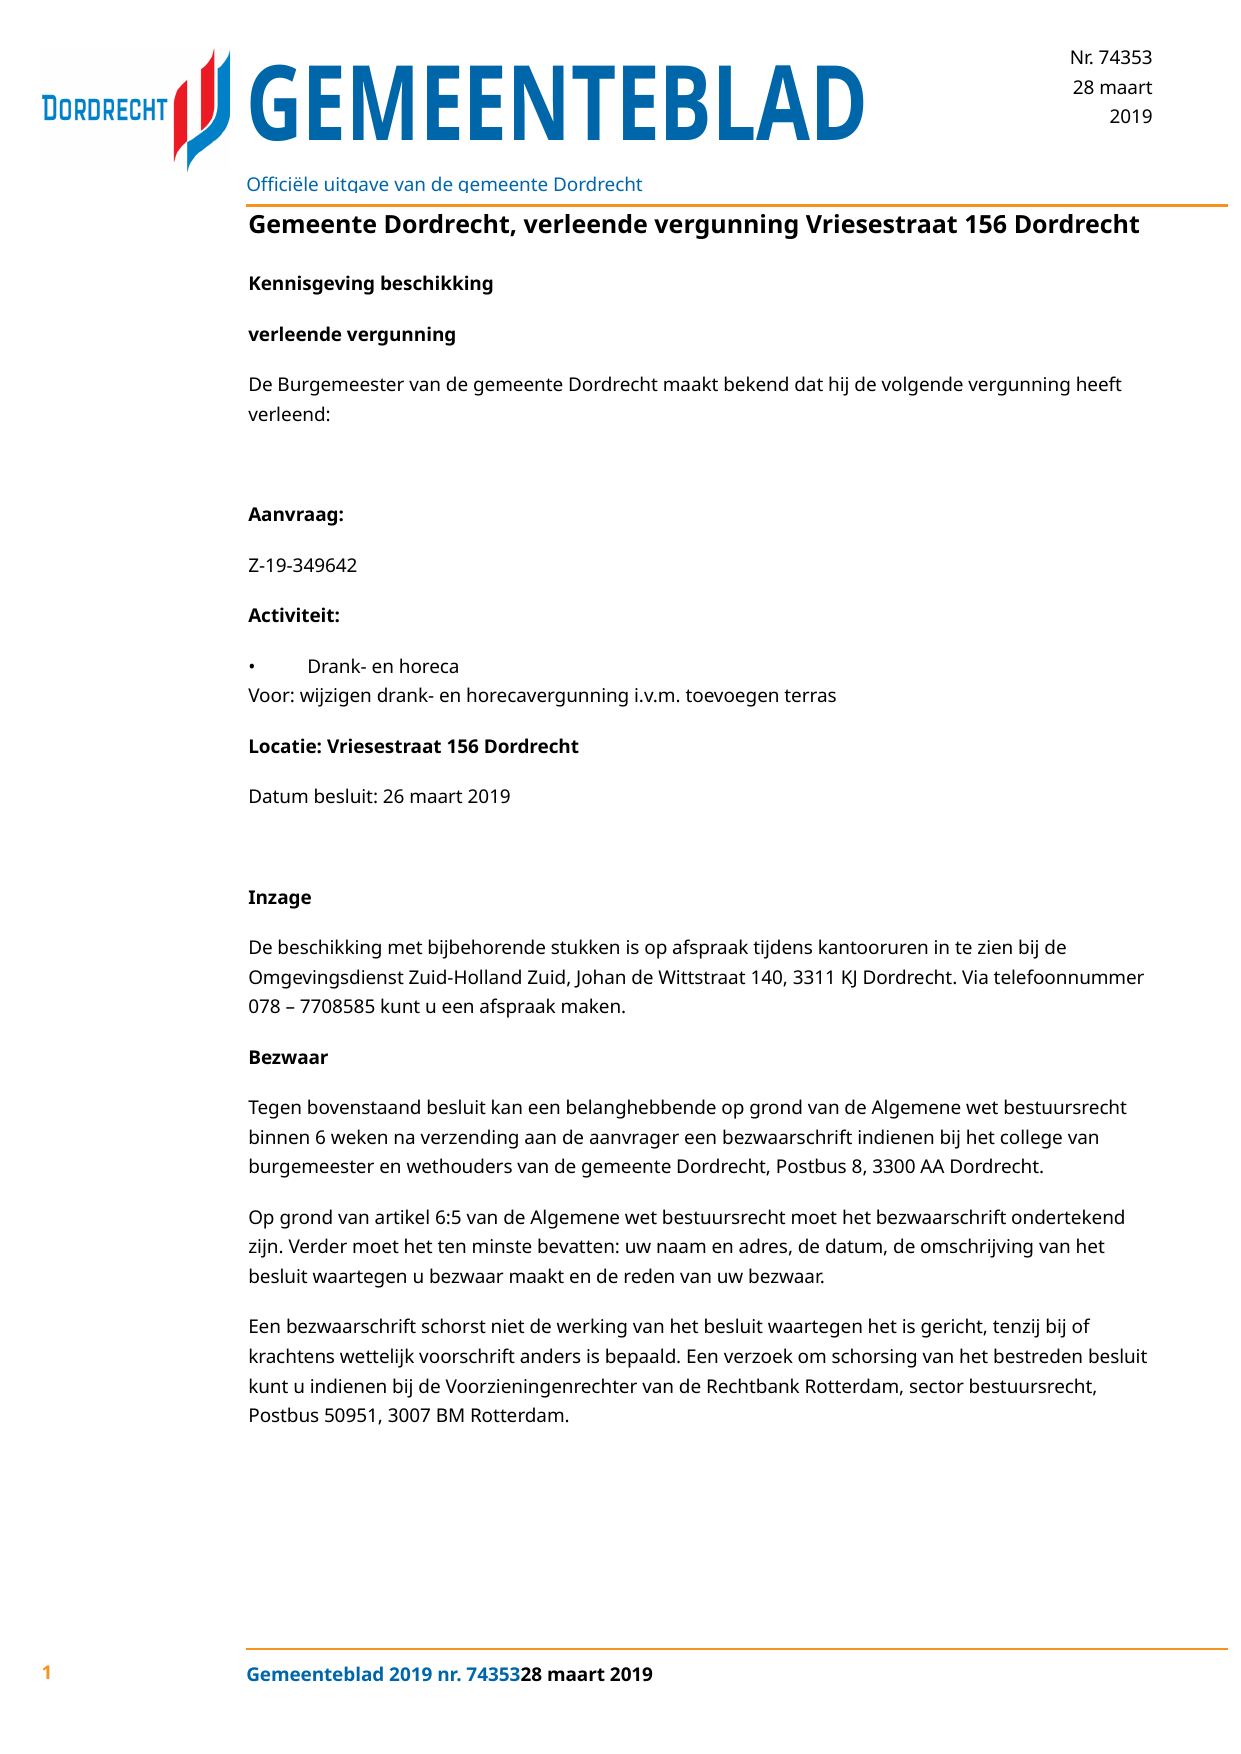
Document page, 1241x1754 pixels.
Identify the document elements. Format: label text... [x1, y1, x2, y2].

text Tegen bovenstaand besluit kan een belanghebbende op grond van de Algemene wet bestuursrecht binnen 6 weken na verzending aan de aanvrager een bezwaarschrift indienen bij het college van burgemeester en wethouders van de gemeente Dordrecht, Postbus 8, 3300 AA Dordrecht. [248, 1094, 1152, 1179]
text Bezwaar [248, 1044, 1152, 1070]
text Z-19-349642 [248, 552, 1152, 578]
text De Burgemeester van de gemeente Dordrecht maakt bekend dat hij de volgende vergunning heeft verleend: [248, 371, 1152, 426]
text De beschikking met bijbehorende stukken is op afspraak tijdens kantooruren in te zien bij de Omgevingsdienst Zuid-Holland Zuid, Johan de Wittstraat 140, 3311 KJ Dordrecht. Via telefoonnummer 078 – 7708585 kunt u een afspraak maken. [248, 934, 1152, 1019]
text Locatie: Vriesestraat 156 Dordrecht [248, 733, 1152, 758]
text Inzage [248, 884, 1152, 910]
text Voor: wijzigen drank- en horecavergunning i.v.m. toevoegen terras [248, 682, 1152, 708]
text Datum besluit: 26 maart 2019 [248, 783, 1152, 809]
text Gemeente Dordrecht, verleende vergunning Vriesestraat 156 Dordrecht [248, 207, 1152, 241]
text Activiteit: [248, 602, 1152, 628]
text Aanvraag: [248, 502, 1152, 527]
list Drank- en horeca [248, 653, 1152, 678]
text verleende vergunning [248, 321, 1152, 346]
text Op grond van artikel 6:5 van de Algemene wet bestuursrecht moet het bezwaarschrift ondertekend zijn. Verder moet het ten minste bevatten: uw naam en adres, de datum, de omschrijving van het besluit waartegen u bezwaar maakt en de reden van uw bezwaar. [248, 1204, 1152, 1289]
picture [41, 47, 231, 172]
text Een bezwaarschrift schorst niet de werking van het besluit waartegen het is gericht, tenzij bij of krachtens wettelijk voorschrift anders is bepaald. Een verzoek om schorsing van het bestreden besluit kunt u indienen bij de Voorzieningenrechter van de Rechtbank Rotterdam, sector bestuursrecht, Postbus 50951, 3007 BM Rotterdam. [248, 1314, 1152, 1428]
text Kennisgeving beschikking [248, 270, 1152, 296]
